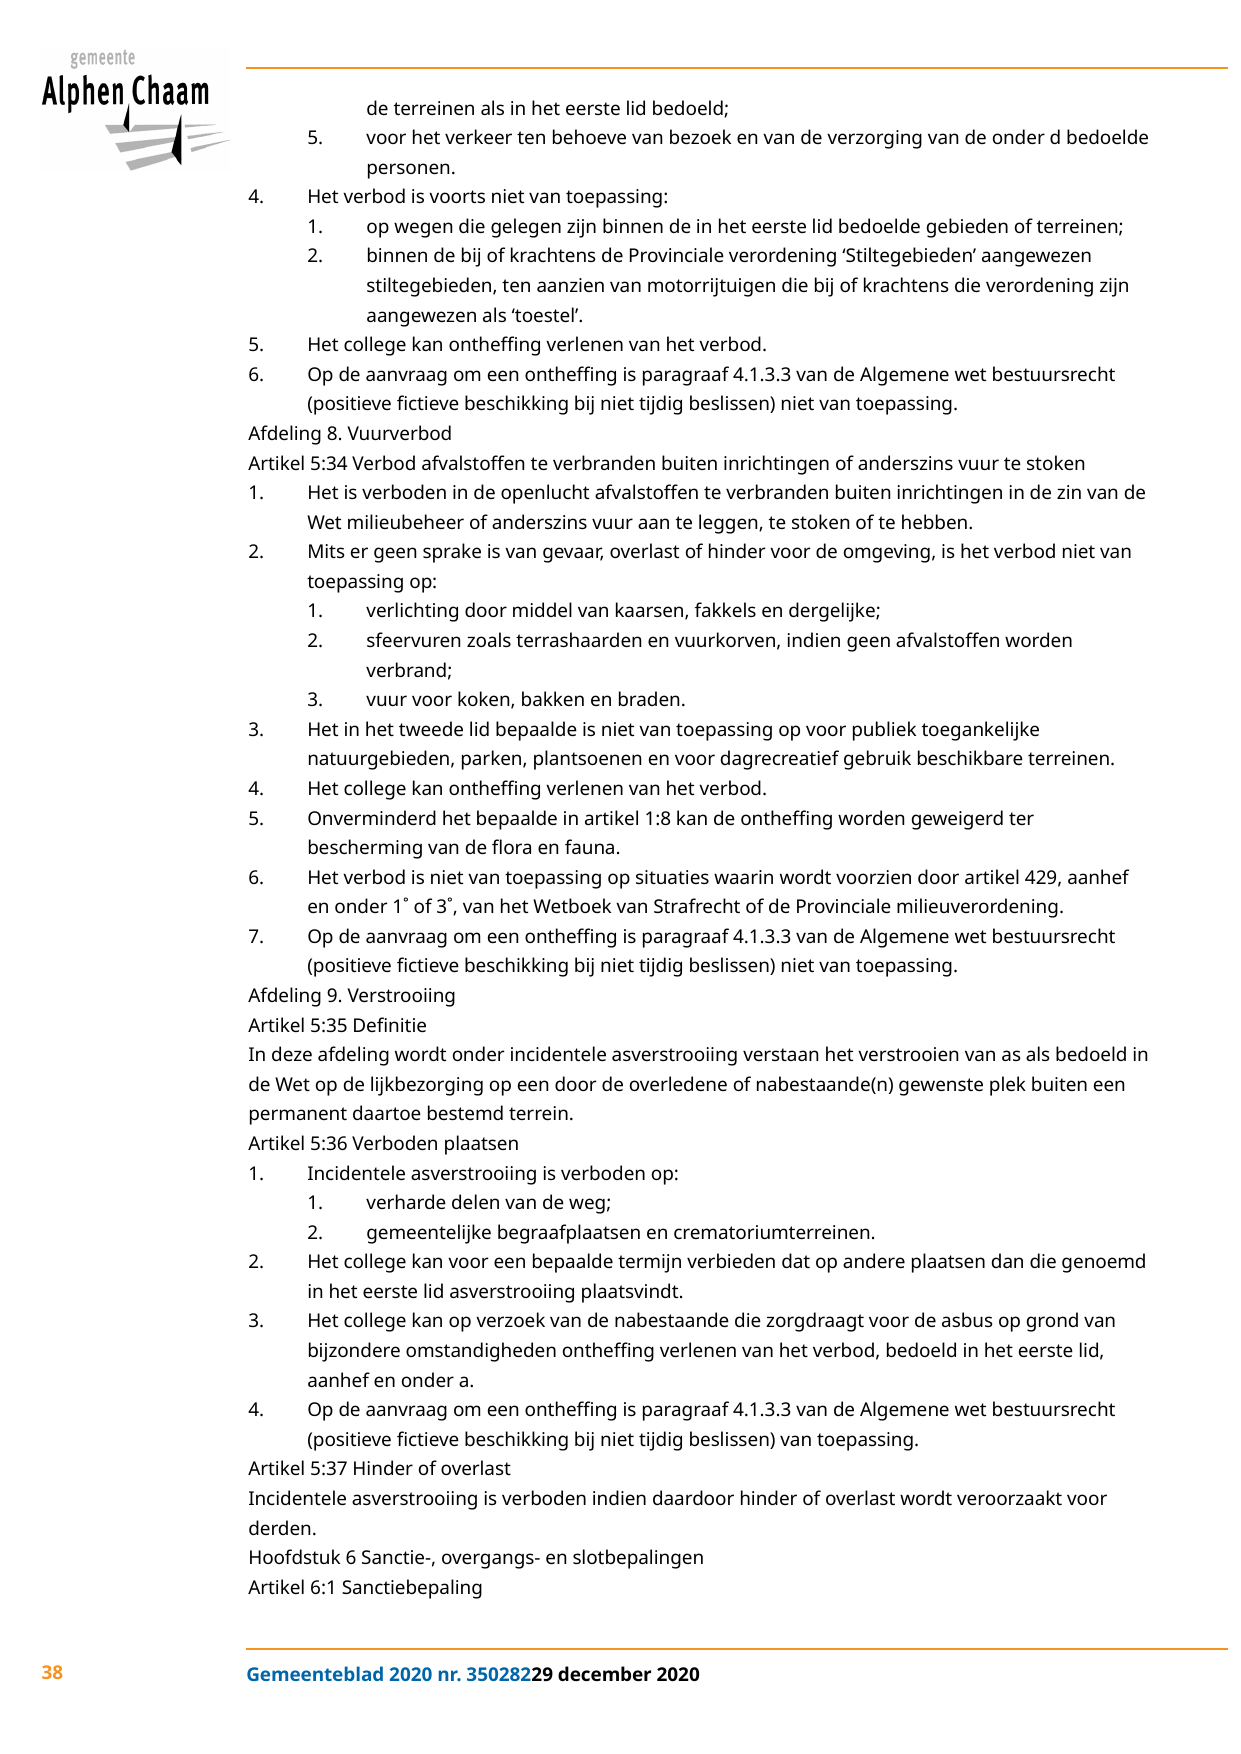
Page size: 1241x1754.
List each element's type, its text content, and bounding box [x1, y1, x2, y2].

text Afdeling 8. Vuurverbod [248, 420, 1152, 446]
picture [41, 47, 231, 172]
list Het college kan op verzoek van de nabestaande die zorgdraagt voor de asbus op grond van bijzondere omstandigheden ontheffing verlenen van het verbod, bedoeld in het eerste lid, aanhef en onder a. [248, 1308, 1152, 1393]
text Artikel 5:34 Verbod afvalstoffen te verbranden buiten inrichtingen of anderszins vuur te stoken [248, 450, 1152, 476]
text Artikel 5:36 Verboden plaatsen [248, 1130, 1152, 1156]
list de terreinen als in het eerste lid bedoeld; [307, 95, 1152, 121]
list Het verbod is niet van toepassing op situaties waarin wordt voorzien door artikel 429, aanhef en onder 1˚ of 3˚, van het Wetboek van Strafrecht of de Provinciale milieuverordening. [248, 864, 1152, 919]
list op wegen die gelegen zijn binnen de in het eerste lid bedoelde gebieden of terreinen; [307, 213, 1152, 239]
text Afdeling 9. Verstrooiing [248, 982, 1152, 1008]
list binnen de bij of krachtens de Provinciale verordening ‘Stiltegebieden’ aangewezen stiltegebieden, ten aanzien van motorrijtuigen die bij of krachtens die verordening zijn aangewezen als ‘toestel’. [307, 243, 1152, 328]
list sfeervuren zoals terrashaarden en vuurkorven, indien geen afvalstoffen worden verbrand; [307, 627, 1152, 683]
list Het verbod is voorts niet van toepassing: [248, 183, 1152, 209]
list gemeentelijke begraafplaatsen en crematoriumterreinen. [307, 1219, 1152, 1245]
list Op de aanvraag om een ontheffing is paragraaf 4.1.3.3 van de Algemene wet bestuursrecht (positieve fictieve beschikking bij niet tijdig beslissen) niet van toepassing. [248, 923, 1152, 978]
list Onverminderd het bepaalde in artikel 1:8 kan de ontheffing worden geweigerd ter bescherming van de flora en fauna. [248, 805, 1152, 860]
list Op de aanvraag om een ontheffing is paragraaf 4.1.3.3 van de Algemene wet bestuursrecht (positieve fictieve beschikking bij niet tijdig beslissen) niet van toepassing. [248, 361, 1152, 416]
list Het college kan ontheffing verlenen van het verbod. [248, 331, 1152, 357]
list Het is verboden in de openlucht afvalstoffen te verbranden buiten inrichtingen in de zin van de Wet milieubeheer of anderszins vuur aan te leggen, te stoken of te hebben. [248, 479, 1152, 535]
list Incidentele asverstrooiing is verboden op: [248, 1160, 1152, 1186]
list Op de aanvraag om een ontheffing is paragraaf 4.1.3.3 van de Algemene wet bestuursrecht (positieve fictieve beschikking bij niet tijdig beslissen) van toepassing. [248, 1396, 1152, 1452]
text Artikel 5:37 Hinder of overlast [248, 1456, 1152, 1481]
text Incidentele asverstrooiing is verboden indien daardoor hinder of overlast wordt veroorzaakt voor derden. [248, 1485, 1152, 1541]
text Artikel 5:35 Definitie [248, 1012, 1152, 1038]
list Mits er geen sprake is van gevaar, overlast of hinder voor de omgeving, is het verbod niet van toepassing op: [248, 538, 1152, 594]
list verharde delen van de weg; [307, 1189, 1152, 1215]
text In deze afdeling wordt onder incidentele asverstrooiing verstaan het verstrooien van as als bedoeld in de Wet op de lijkbezorging op een door de overledene of nabestaande(n) gewenste plek buiten een permanent daartoe bestemd terrein. [248, 1041, 1152, 1126]
list voor het verkeer ten behoeve van bezoek en van de verzorging van de onder d bedoelde personen. [307, 124, 1152, 180]
text Artikel 6:1 Sanctiebepaling [248, 1574, 1152, 1600]
text Hoofdstuk 6 Sanctie-, overgangs- en slotbepalingen [248, 1544, 1152, 1570]
list Het in het tweede lid bepaalde is niet van toepassing op voor publiek toegankelijke natuurgebieden, parken, plantsoenen en voor dagrecreatief gebruik beschikbare terreinen. [248, 716, 1152, 771]
list Het college kan voor een bepaalde termijn verbieden dat op andere plaatsen dan die genoemd in het eerste lid asverstrooiing plaatsvindt. [248, 1248, 1152, 1304]
list vuur voor koken, bakken en braden. [307, 686, 1152, 712]
list Het college kan ontheffing verlenen van het verbod. [248, 775, 1152, 801]
list verlichting door middel van kaarsen, fakkels en dergelijke; [307, 598, 1152, 623]
